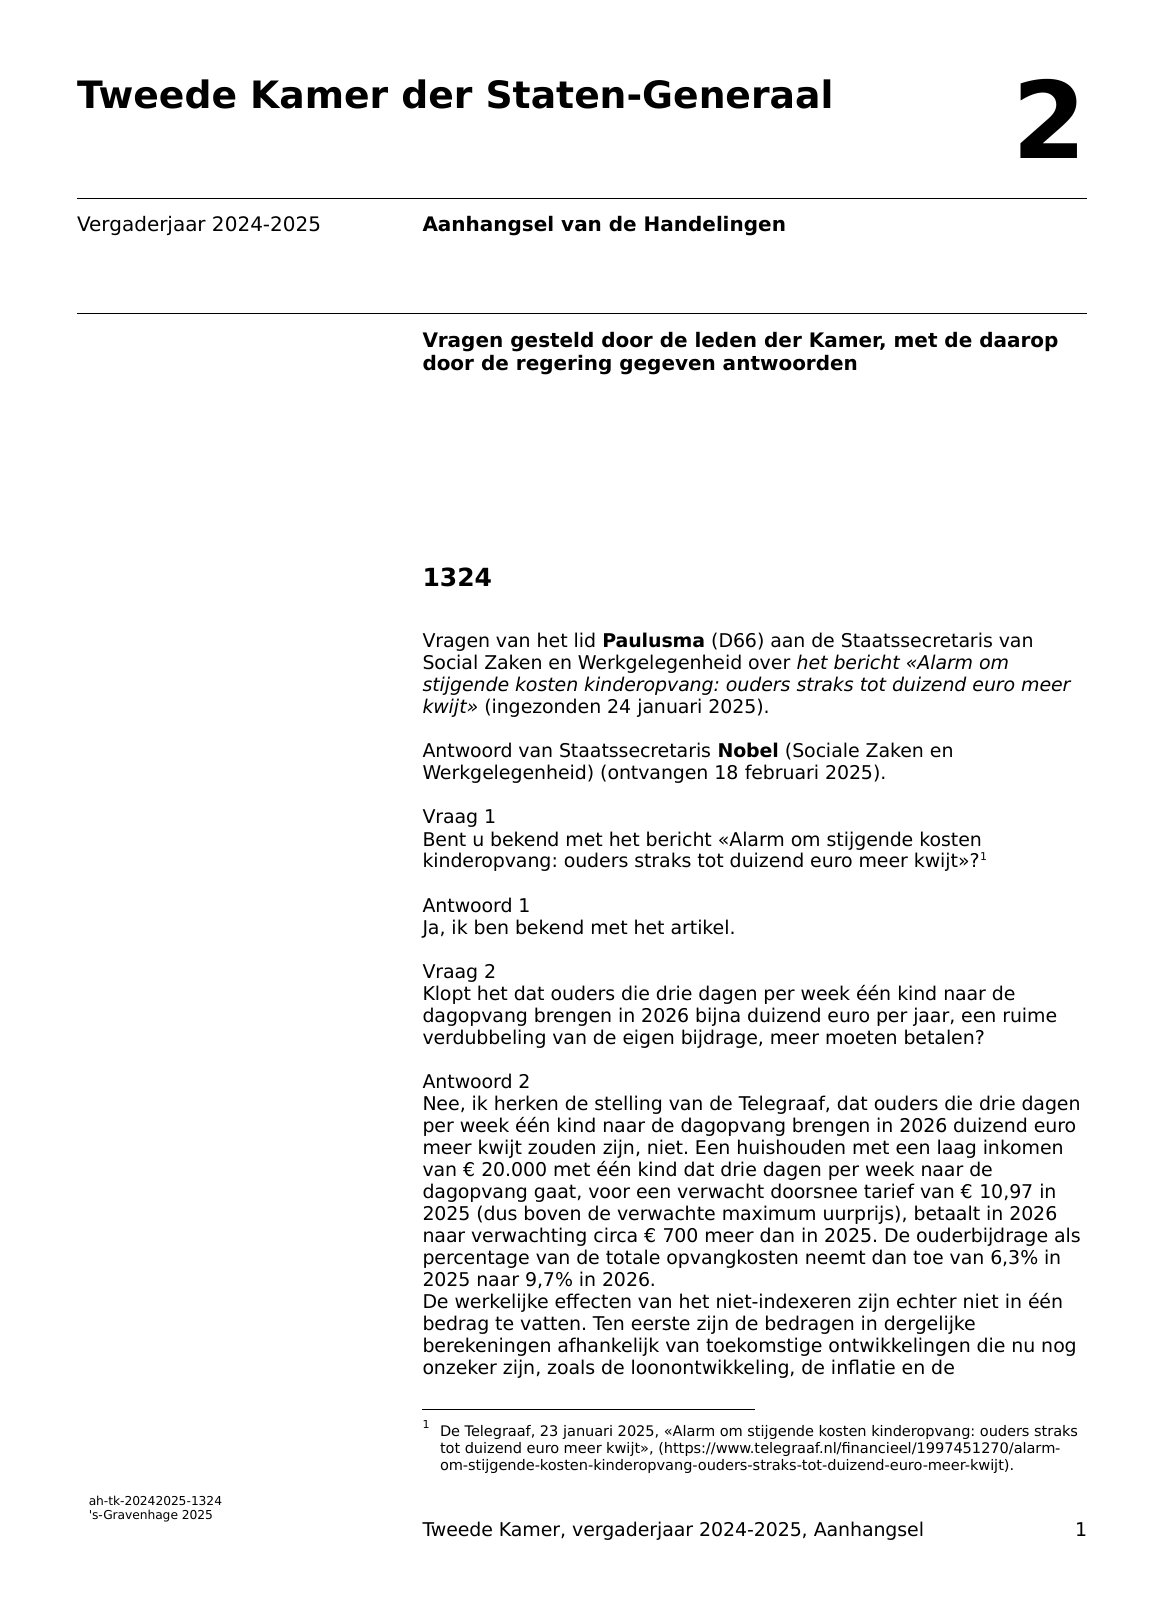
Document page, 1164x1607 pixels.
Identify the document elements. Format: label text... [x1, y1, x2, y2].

text Antwoord 1 [422, 894, 1087, 917]
text Vraag 1 [422, 806, 1087, 828]
table_header 2 [886, 59, 1087, 198]
text ah-tk-20242025-1324 [88, 1494, 323, 1508]
text Nee, ik herken de stelling van de Telegraaf, dat ouders die drie dagen per week één kind naar de dagopvang brengen in 2026 duizend euro meer kwijt zouden zijn, niet. Een huishouden met een laag inkomen van € 20.000 met één kind dat drie dagen per week naar de dagopvang gaat, voor een verwacht doorsnee tarief van € 10,97 in 2025 (dus boven de verwachte maximum uurprijs), betaalt in 2026 naar verwachting circa € 700 meer dan in 2025. De ouderbijdrage als percentage van de totale opvangkosten neemt dan toe van 6,3% in 2025 naar 9,7% in 2026. [422, 1093, 1087, 1291]
text Bent u bekend met het bericht «Alarm om stijgende kosten kinderopvang: ouders straks tot duizend euro meer kwijt»? [422, 828, 1087, 872]
text 1324 [422, 563, 1087, 592]
text De werkelijke effecten van het niet-indexeren zijn echter niet in één bedrag te vatten. Ten eerste zijn de bedragen in dergelijke berekeningen afhankelijk van toekomstige ontwikkelingen die nu nog onzeker zijn, zoals de loonontwikkeling, de inflatie en de [422, 1291, 1087, 1378]
table_cell Vragen gesteld door de leden der Kamer, met de daarop door de regering gegeven antwoorden [422, 314, 1087, 375]
table_cell Aanhangsel van de Handelingen [422, 199, 1087, 313]
text Vraag 2 [422, 961, 1087, 983]
table_header Tweede Kamer der Staten-Generaal [77, 59, 886, 198]
text Antwoord 2 [422, 1071, 1087, 1093]
text Ja, ik ben bekend met het artikel. [422, 917, 1087, 938]
text Vragen van het lid Paulusma (D66) aan de Staatssecretaris van Social Zaken en Werkgelegenheid over het bericht «Alarm om stijgende kosten kinderopvang: ouders straks tot duizend euro meer kwijt» (ingezonden 24 januari 2025). [422, 630, 1087, 718]
table_cell Vergaderjaar 2024-2025 [77, 199, 422, 313]
table_cell [77, 314, 422, 375]
text 's-Gravenhage 2025 [88, 1508, 323, 1522]
text Antwoord van Staatssecretaris Nobel (Sociale Zaken en Werkgelegenheid) (ontvangen 18 februari 2025). [422, 740, 1087, 784]
text De Telegraaf, 23 januari 2025, «Alarm om stijgende kosten kinderopvang: ouders straks tot duizend euro meer kwijt», (https://www.telegraaf.nl/financieel/1997451270/alarm-om-stijgende-kosten-kinderopvang-ouders-straks-tot-duizend-euro-meer-kwijt). [422, 1418, 1087, 1474]
text Klopt het dat ouders die drie dagen per week één kind naar de dagopvang brengen in 2026 bijna duizend euro per jaar, een ruime verdubbeling van de eigen bijdrage, meer moeten betalen? [422, 983, 1087, 1049]
